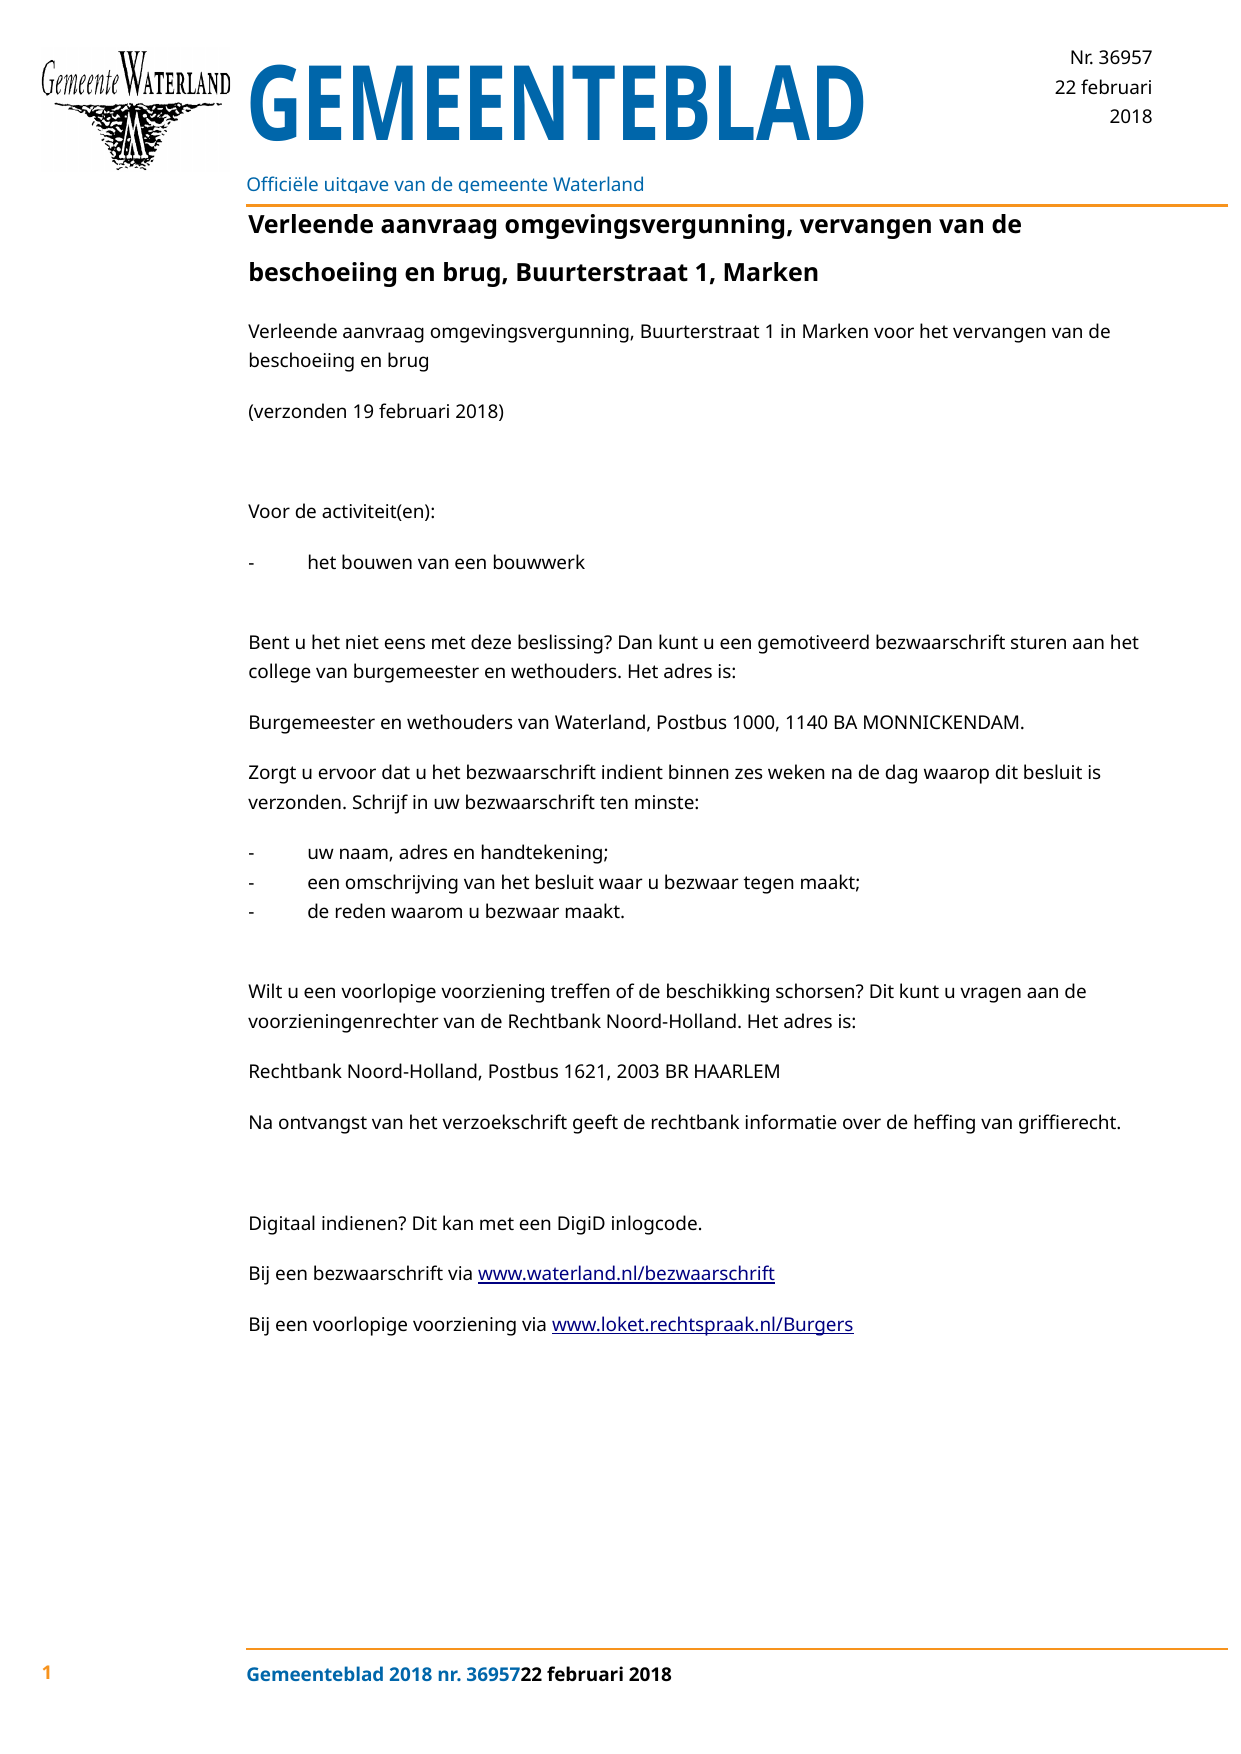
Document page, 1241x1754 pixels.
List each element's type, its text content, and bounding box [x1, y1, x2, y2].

text Wilt u een voorlopige voorziening treffen of de beschikking schorsen? Dit kunt u vragen aan de voorzieningenrechter van de Rechtbank Noord-Holland. Het adres is: [248, 979, 1152, 1034]
text Rechtbank Noord-Holland, Postbus 1621, 2003 BR HAARLEM [248, 1059, 1152, 1084]
list de reden waarom u bezwaar maakt. [248, 899, 1152, 924]
text Bent u het niet eens met deze beslissing? Dan kunt u een gemotiveerd bezwaarschrift sturen aan het college van burgemeester en wethouders. Het adres is: [248, 629, 1152, 684]
text Digitaal indienen? Dit kan met een DigiD inlogcode. [248, 1210, 1152, 1236]
text (verzonden 19 februari 2018) [248, 398, 1152, 424]
text Bij een bezwaarschrift via www.waterland.nl/bezwaarschrift [248, 1260, 1152, 1286]
text Voor de activiteit(en): [248, 499, 1152, 524]
text Bij een voorlopige voorziening via www.loket.rechtspraak.nl/Burgers [248, 1311, 1152, 1337]
picture [41, 47, 231, 172]
list het bouwen van een bouwwerk [248, 549, 1152, 575]
text Verleende aanvraag omgevingsvergunning, Buurterstraat 1 in Marken voor het vervangen van de beschoeiing en brug [248, 318, 1152, 373]
text Na ontvangst van het verzoekschrift geeft de rechtbank informatie over de heffing van griffierecht. [248, 1109, 1152, 1135]
text Burgemeester en wethouders van Waterland, Postbus 1000, 1140 BA MONNICKENDAM. [248, 709, 1152, 735]
text Verleende aanvraag omgevingsvergunning, vervangen van de beschoeiing en brug, Buurterstraat 1, Marken [248, 207, 1152, 288]
text Zorgt u ervoor dat u het bezwaarschrift indient binnen zes weken na de dag waarop dit besluit is verzonden. Schrijf in uw bezwaarschrift ten minste: [248, 759, 1152, 815]
list een omschrijving van het besluit waar u bezwaar tegen maakt; [248, 869, 1152, 895]
list uw naam, adres en handtekening; [248, 839, 1152, 865]
